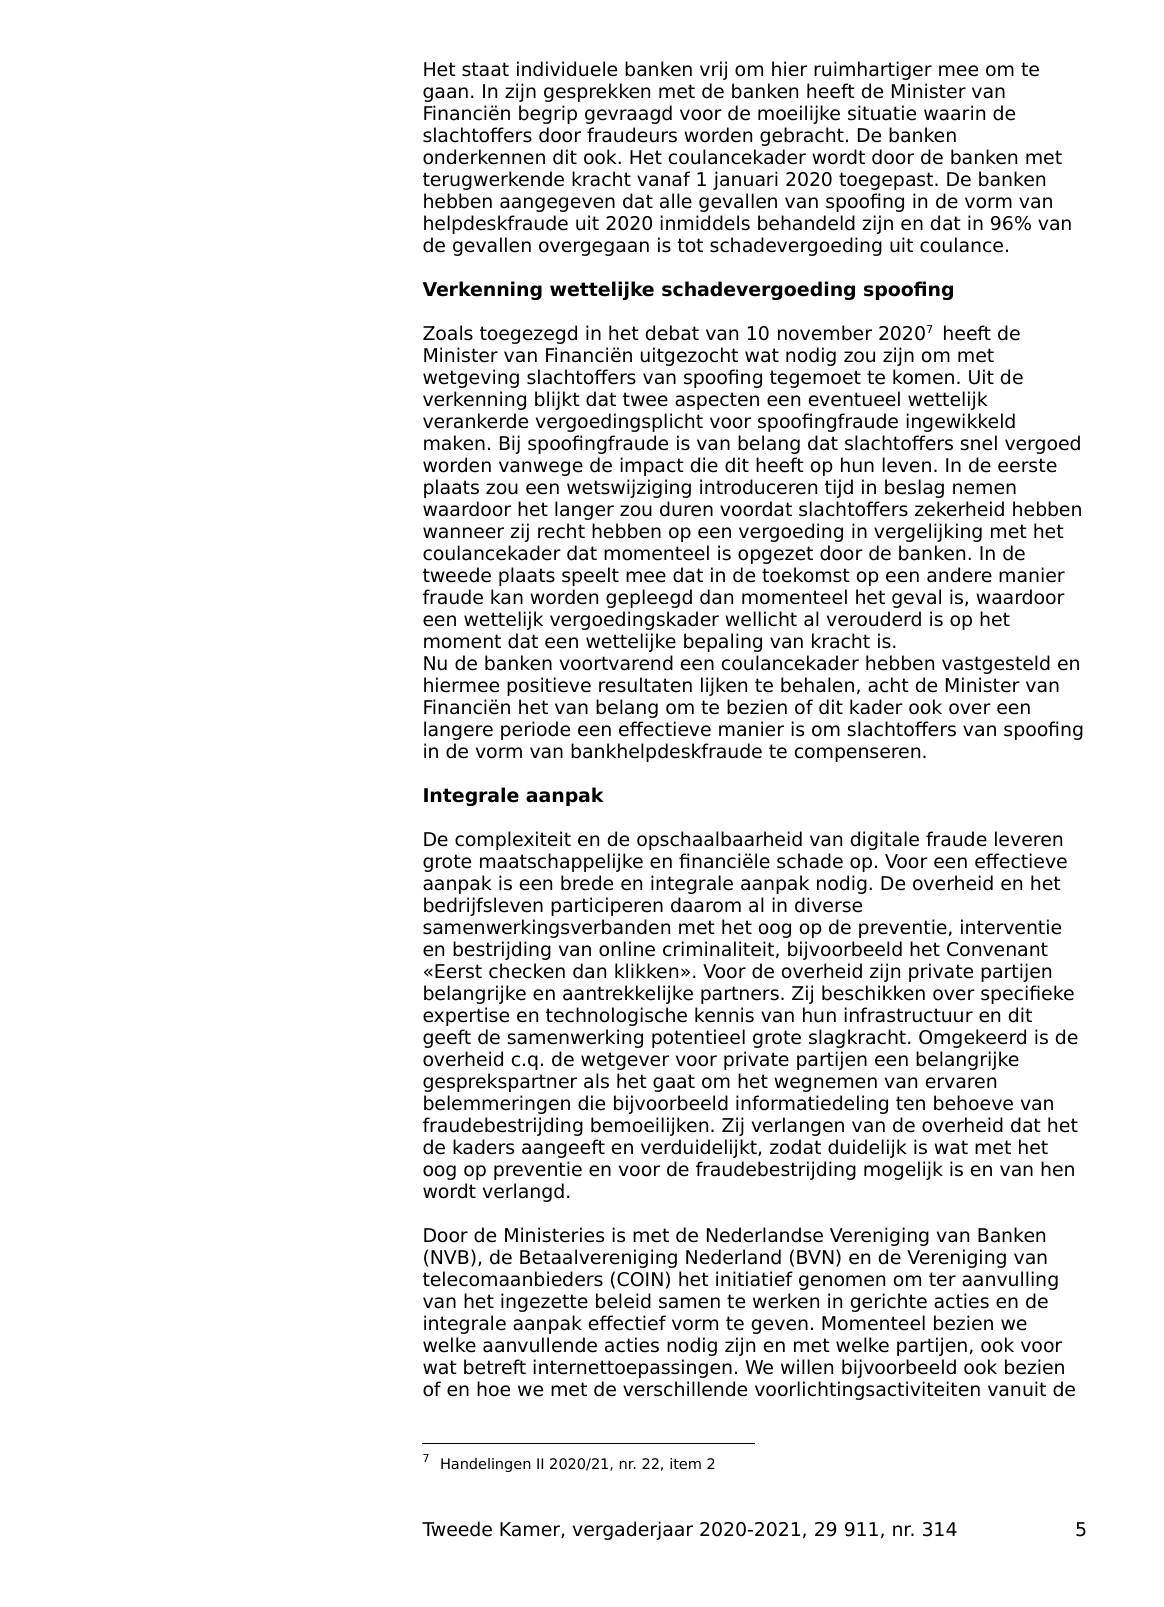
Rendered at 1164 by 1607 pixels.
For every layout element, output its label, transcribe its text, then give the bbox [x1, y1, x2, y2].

text Nu de banken voortvarend een coulancekader hebben vastgesteld en hiermee positieve resultaten lijken te behalen, acht de Minister van Financiën het van belang om te bezien of dit kader ook over een langere periode een effectieve manier is om slachtoffers van spoofing in de vorm van bankhelpdeskfraude te compenseren. [422, 653, 1087, 763]
text De complexiteit en de opschaalbaarheid van digitale fraude leveren grote maatschappelijke en financiële schade op. Voor een effectieve aanpak is een brede en integrale aanpak nodig. De overheid en het bedrijfsleven participeren daarom al in diverse samenwerkingsverbanden met het oog op de preventie, interventie en bestrijding van online criminaliteit, bijvoorbeeld het Convenant «Eerst checken dan klikken». Voor de overheid zijn private partijen belangrijke en aantrekkelijke partners. Zij beschikken over specifieke expertise en technologische kennis van hun infrastructuur en dit geeft de samenwerking potentieel grote slagkracht. Omgekeerd is de overheid c.q. de wetgever voor private partijen een belangrijke gesprekspartner als het gaat om het wegnemen van ervaren belemmeringen die bijvoorbeeld informatiedeling ten behoeve van fraudebestrijding bemoeilijken. Zij verlangen van de overheid dat het de kaders aangeeft en verduidelijkt, zodat duidelijk is wat met het oog op preventie en voor de fraudebestrijding mogelijk is en van hen wordt verlangd. [422, 829, 1087, 1203]
subtitle Integrale aanpak [422, 785, 1087, 807]
text Door de Ministeries is met de Nederlandse Vereniging van Banken (NVB), de Betaalvereniging Nederland (BVN) en de Vereniging van telecomaanbieders (COIN) het initiatief genomen om ter aanvulling van het ingezette beleid samen te werken in gerichte acties en de integrale aanpak effectief vorm te geven. Momenteel bezien we welke aanvullende acties nodig zijn en met welke partijen, ook voor wat betreft internettoepassingen. We willen bijvoorbeeld ook bezien of en hoe we met de verschillende voorlichtingsactiviteiten vanuit de [422, 1225, 1087, 1401]
text Zoals toegezegd in het debat van 10 november 2020 heeft de Minister van Financiën uitgezocht wat nodig zou zijn om met wetgeving slachtoffers van spoofing tegemoet te komen. Uit de verkenning blijkt dat twee aspecten een eventueel wettelijk verankerde vergoedingsplicht voor spoofingfraude ingewikkeld maken. Bij spoofingfraude is van belang dat slachtoffers snel vergoed worden vanwege de impact die dit heeft op hun leven. In de eerste plaats zou een wetswijziging introduceren tijd in beslag nemen waardoor het langer zou duren voordat slachtoffers zekerheid hebben wanneer zij recht hebben op een vergoeding in vergelijking met het coulancekader dat momenteel is opgezet door de banken. In de tweede plaats speelt mee dat in de toekomst op een andere manier fraude kan worden gepleegd dan momenteel het geval is, waardoor een wettelijk vergoedingskader wellicht al verouderd is op het moment dat een wettelijke bepaling van kracht is. [422, 323, 1087, 653]
text Het staat individuele banken vrij om hier ruimhartiger mee om te gaan. In zijn gesprekken met de banken heeft de Minister van Financiën begrip gevraagd voor de moeilijke situatie waarin de slachtoffers door fraudeurs worden gebracht. De banken onderkennen dit ook. Het coulancekader wordt door de banken met terugwerkende kracht vanaf 1 januari 2020 toegepast. De banken hebben aangegeven dat alle gevallen van spoofing in de vorm van helpdeskfraude uit 2020 inmiddels behandeld zijn en dat in 96% van de gevallen overgegaan is tot schadevergoeding uit coulance. [422, 59, 1087, 257]
text Handelingen II 2020/21, nr. 22, item 2 [422, 1452, 1087, 1474]
subtitle Verkenning wettelijke schadevergoeding spoofing [422, 279, 1087, 301]
